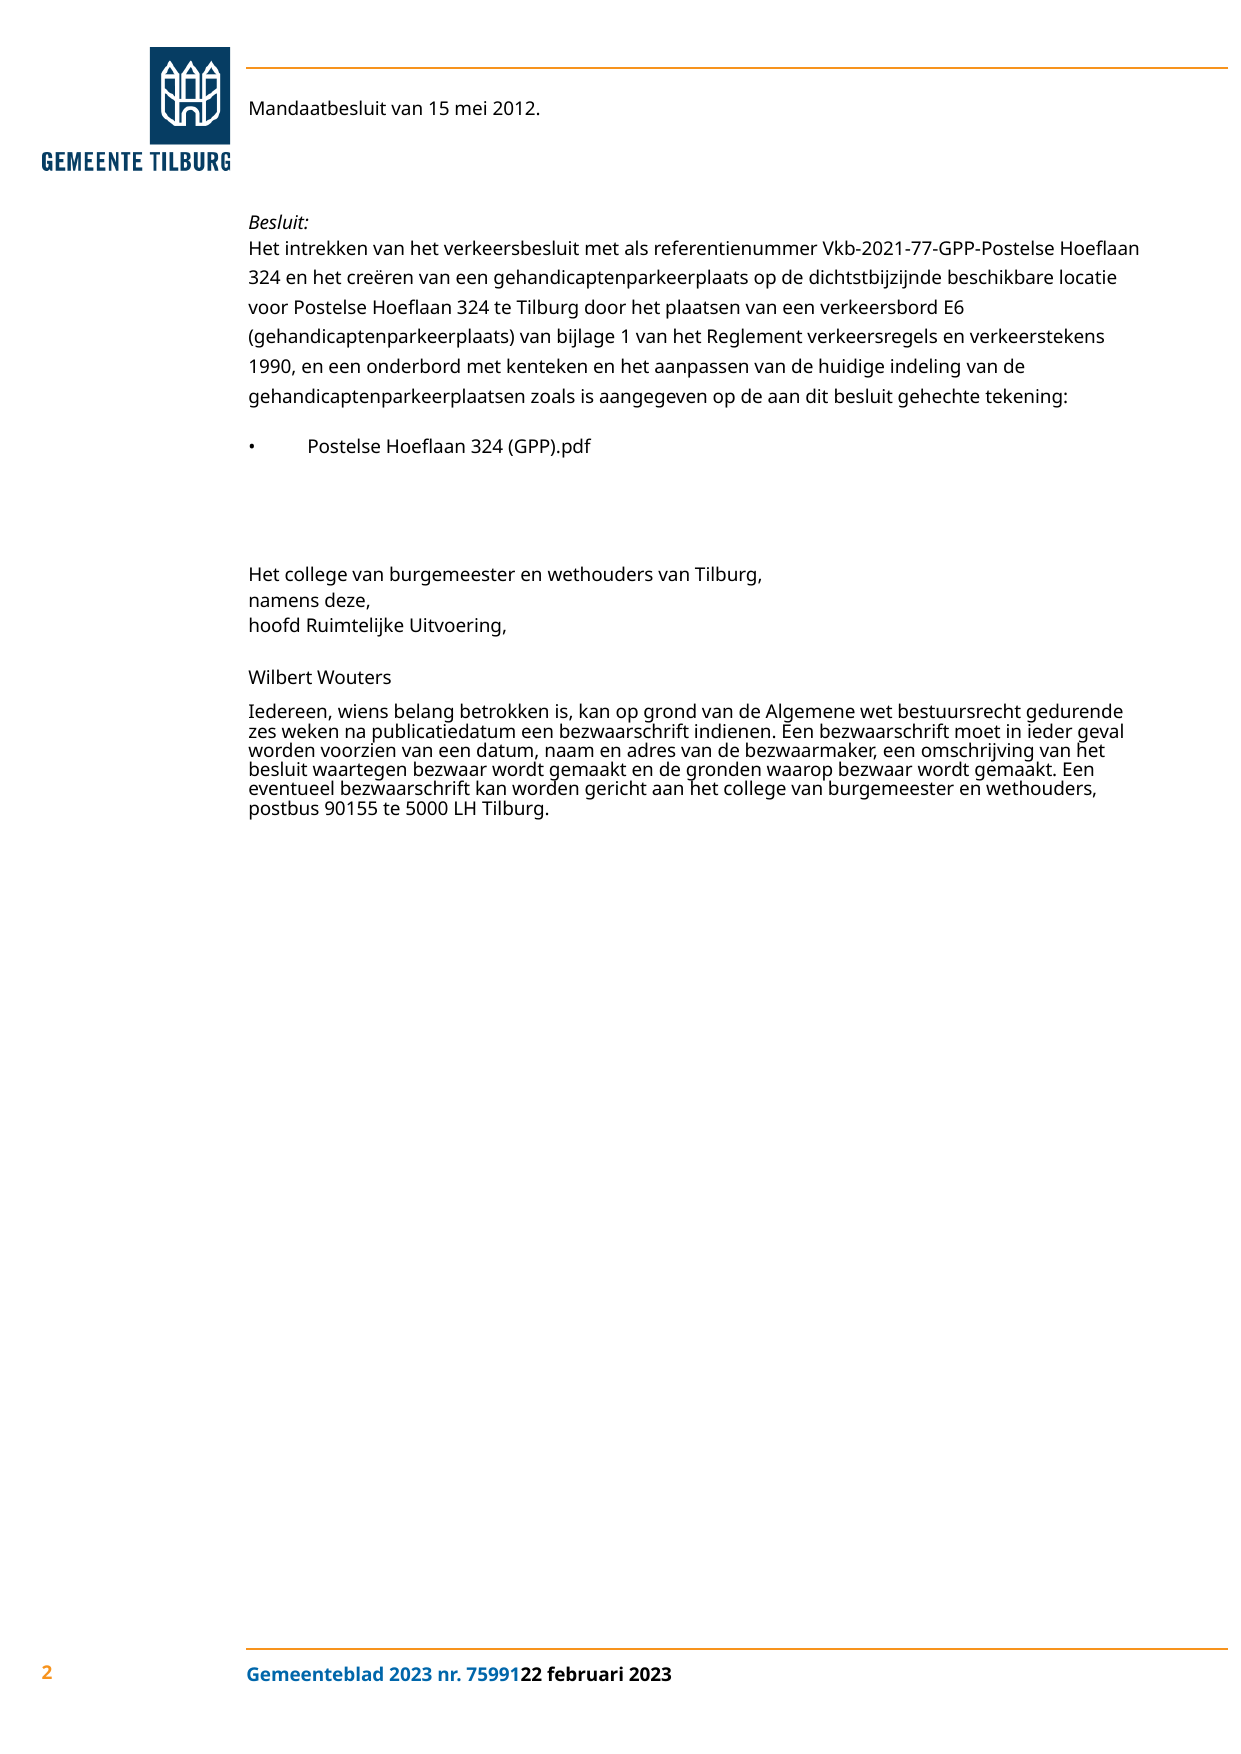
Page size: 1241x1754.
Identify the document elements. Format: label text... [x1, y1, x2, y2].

text Wilbert Wouters [248, 664, 1152, 690]
text namens deze, [248, 587, 1152, 612]
text Het intrekken van het verkeersbesluit met als referentienummer Vkb-2021-77-GPP-Postelse Hoeflaan 324 en het creëren van een gehandicaptenparkeerplaats op de dichtstbijzijnde beschikbare locatie voor Postelse Hoeflaan 324 te Tilburg door het plaatsen van een verkeersbord E6 (gehandicaptenparkeerplaats) van bijlage 1 van het Reglement verkeersregels en verkeerstekens 1990, en een onderbord met kenteken en het aanpassen van de huidige indeling van de gehandicaptenparkeerplaatsen zoals is aangegeven op de aan dit besluit gehechte tekening: [248, 235, 1152, 408]
text Mandaatbesluit van 15 mei 2012. [248, 95, 1152, 121]
text Besluit: [248, 209, 1152, 235]
picture [41, 47, 231, 172]
text hoofd Ruimtelijke Uitvoering, [248, 612, 1152, 638]
list Postelse Hoeflaan 324 (GPP).pdf [248, 433, 1152, 459]
text Iedereen, wiens belang betrokken is, kan op grond van de Algemene wet bestuursrecht gedurende zes weken na publicatiedatum een bezwaarschrift indienen. Een bezwaarschrift moet in ieder geval worden voorzien van een datum, naam en adres van de bezwaarmaker, een omschrijving van het besluit waartegen bezwaar wordt gemaakt en de gronden waarop bezwaar wordt gemaakt. Een eventueel bezwaarschrift kan worden gericht aan het college van burgemeester en wethouders, postbus 90155 te 5000 LH Tilburg. [248, 703, 1152, 819]
text Het college van burgemeester en wethouders van Tilburg, [248, 561, 1152, 587]
